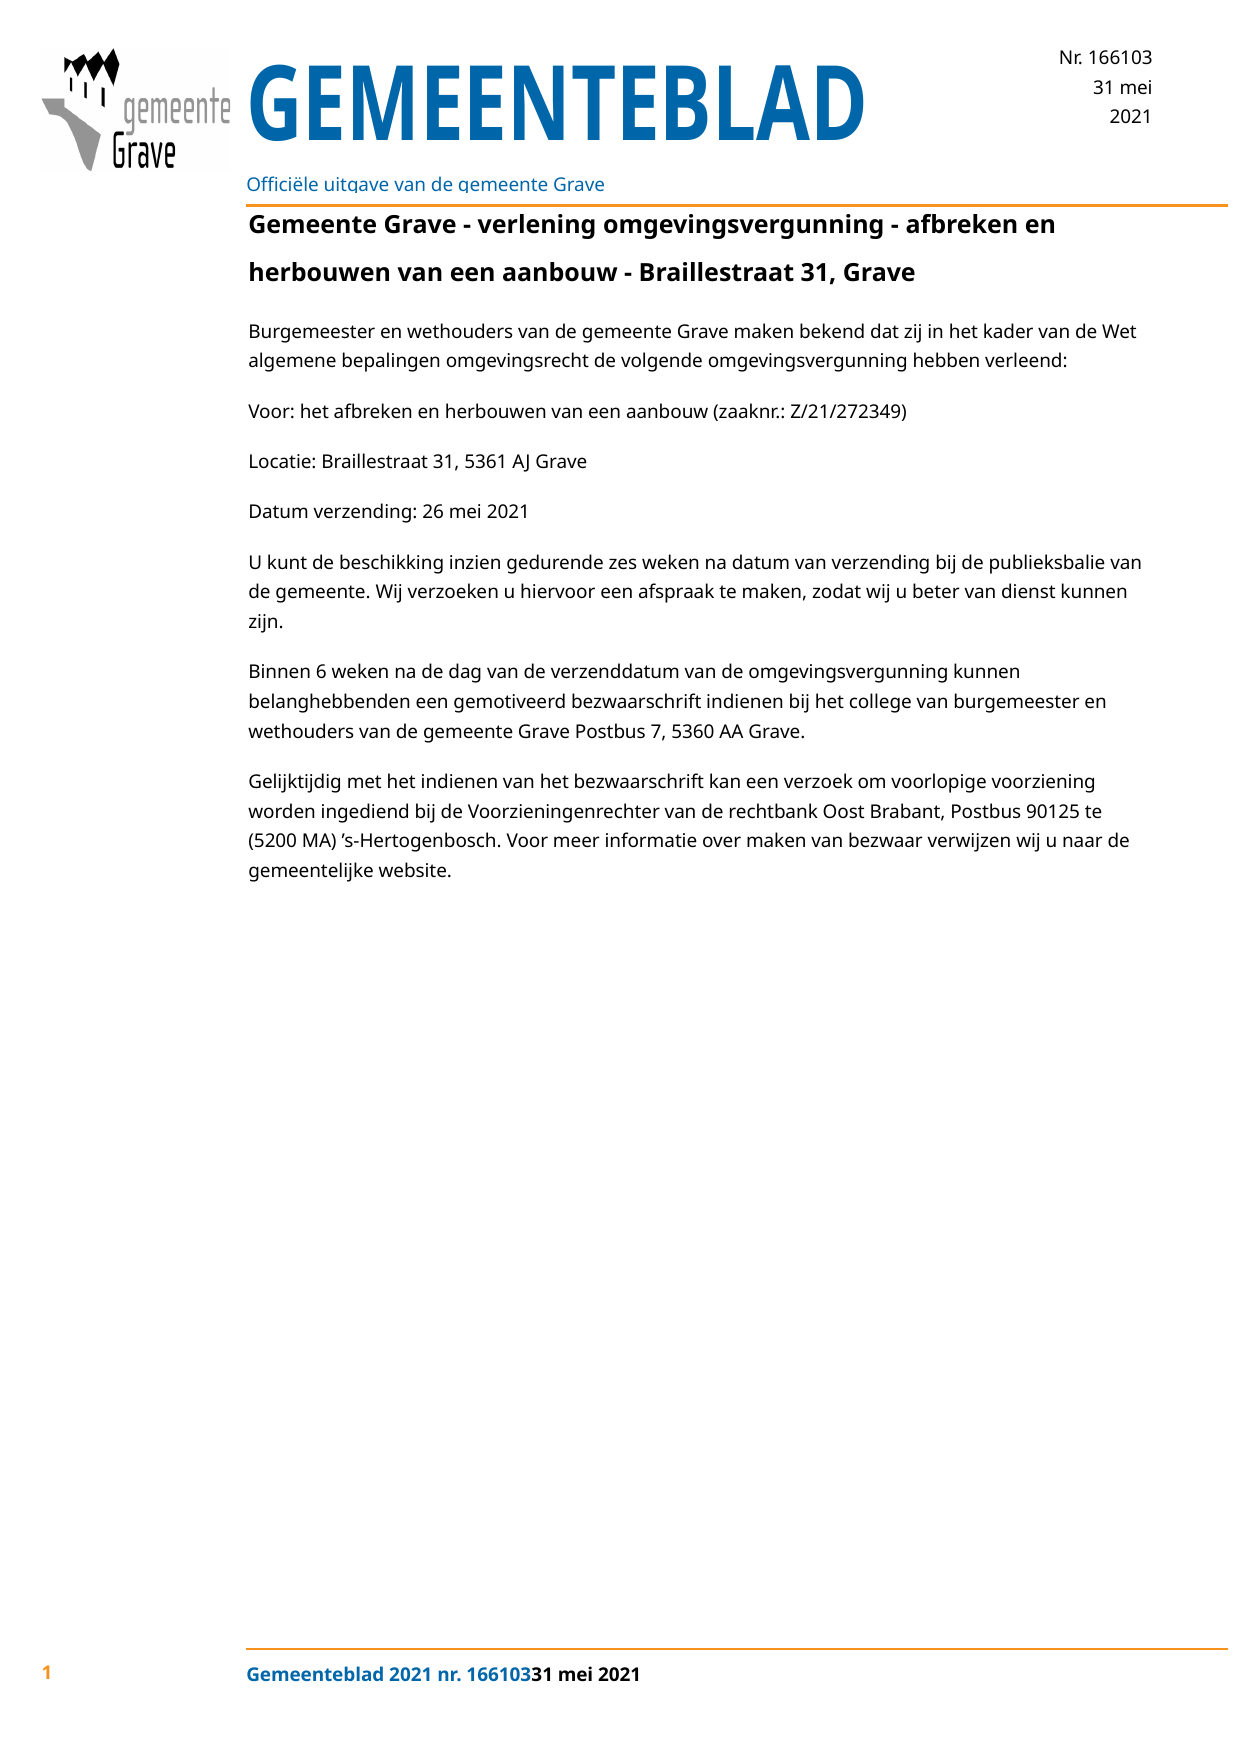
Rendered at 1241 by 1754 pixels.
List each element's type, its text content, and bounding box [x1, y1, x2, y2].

text Locatie: Braillestraat 31, 5361 AJ Grave [248, 448, 1152, 474]
text Gemeente Grave - verlening omgevingsvergunning - afbreken en herbouwen van een aanbouw - Braillestraat 31, Grave [248, 207, 1152, 288]
picture [41, 47, 231, 172]
text Voor: het afbreken en herbouwen van een aanbouw (zaaknr.: Z/21/272349) [248, 398, 1152, 424]
text Datum verzending: 26 mei 2021 [248, 499, 1152, 524]
text Burgemeester en wethouders van de gemeente Grave maken bekend dat zij in het kader van de Wet algemene bepalingen omgevingsrecht de volgende omgevingsvergunning hebben verleend: [248, 318, 1152, 373]
text Gelijktijdig met het indienen van het bezwaarschrift kan een verzoek om voorlopige voorziening worden ingediend bij de Voorzieningenrechter van de rechtbank Oost Brabant, Postbus 90125 te (5200 MA) ’s-Hertogenbosch. Voor meer informatie over maken van bezwaar verwijzen wij u naar de gemeentelijke website. [248, 768, 1152, 883]
text U kunt de beschikking inzien gedurende zes weken na datum van verzending bij de publieksbalie van de gemeente. Wij verzoeken u hiervoor een afspraak te maken, zodat wij u beter van dienst kunnen zijn. [248, 549, 1152, 634]
text Binnen 6 weken na de dag van de verzenddatum van de omgevingsvergunning kunnen belanghebbenden een gemotiveerd bezwaarschrift indienen bij het college van burgemeester en wethouders van de gemeente Grave Postbus 7, 5360 AA Grave. [248, 659, 1152, 744]
